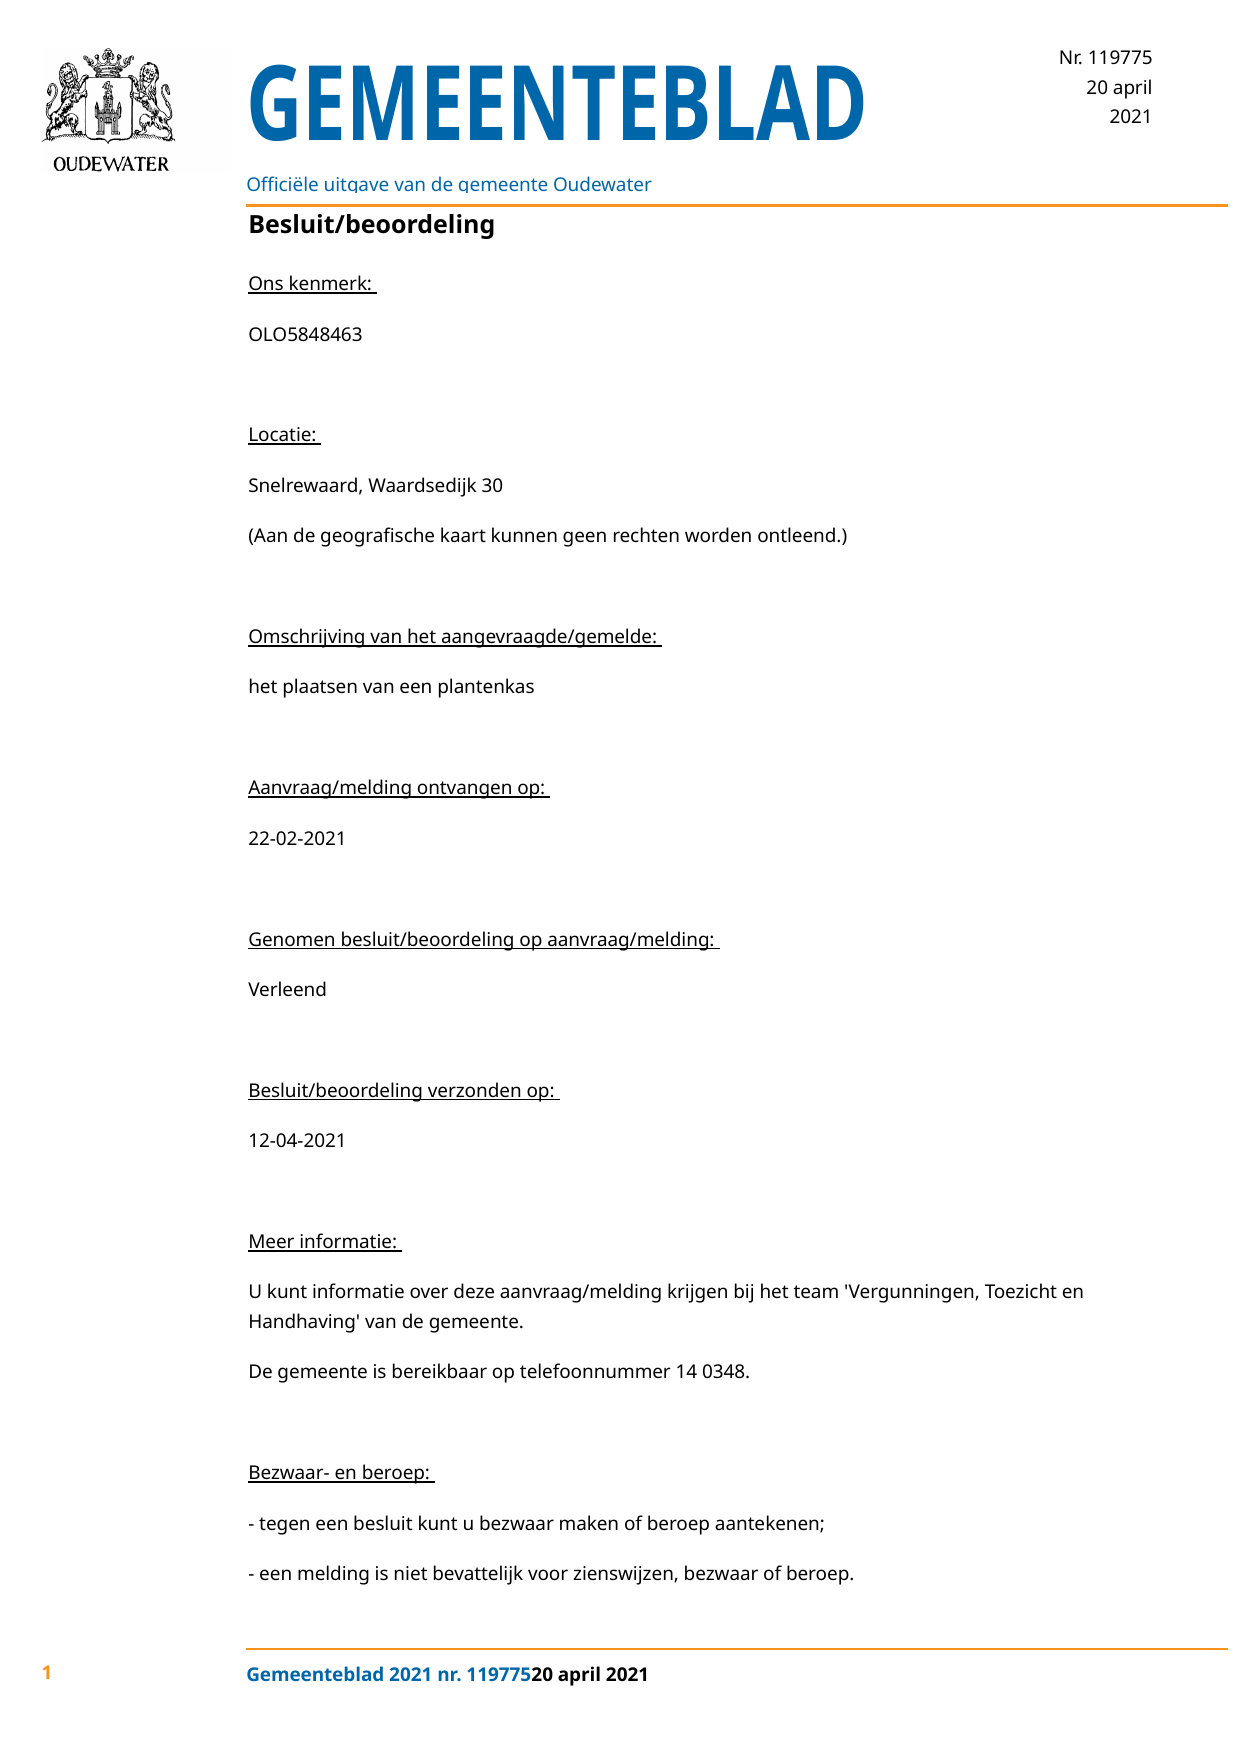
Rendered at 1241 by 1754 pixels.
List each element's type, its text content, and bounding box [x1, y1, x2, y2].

text 22-02-2021 [248, 825, 1152, 851]
text Verleend [248, 976, 1152, 1002]
text OLO5848463 [248, 321, 1152, 346]
text 12-04-2021 [248, 1127, 1152, 1153]
picture [41, 47, 231, 172]
text Ons kenmerk: [248, 270, 1152, 296]
text Snelrewaard, Waardsedijk 30 [248, 472, 1152, 498]
text Bezwaar- en beroep: [248, 1459, 1152, 1485]
text - een melding is niet bevattelijk voor zienswijzen, bezwaar of beroep. [248, 1560, 1152, 1586]
text Genomen besluit/beoordeling op aanvraag/melding: [248, 926, 1152, 951]
text De gemeente is bereikbaar op telefoonnummer 14 0348. [248, 1359, 1152, 1384]
text Besluit/beoordeling verzonden op: [248, 1077, 1152, 1103]
text het plaatsen van een plantenkas [248, 674, 1152, 699]
text Omschrijving van het aangevraagde/gemelde: [248, 623, 1152, 649]
text - tegen een besluit kunt u bezwaar maken of beroep aantekenen; [248, 1510, 1152, 1536]
text Meer informatie: [248, 1228, 1152, 1254]
text Besluit/beoordeling [248, 207, 1152, 241]
text Aanvraag/melding ontvangen op: [248, 774, 1152, 800]
text Locatie: [248, 422, 1152, 447]
text U kunt informatie over deze aanvraag/melding krijgen bij het team 'Vergunningen, Toezicht en Handhaving' van de gemeente. [248, 1279, 1152, 1334]
text (Aan de geografische kaart kunnen geen rechten worden ontleend.) [248, 522, 1152, 548]
